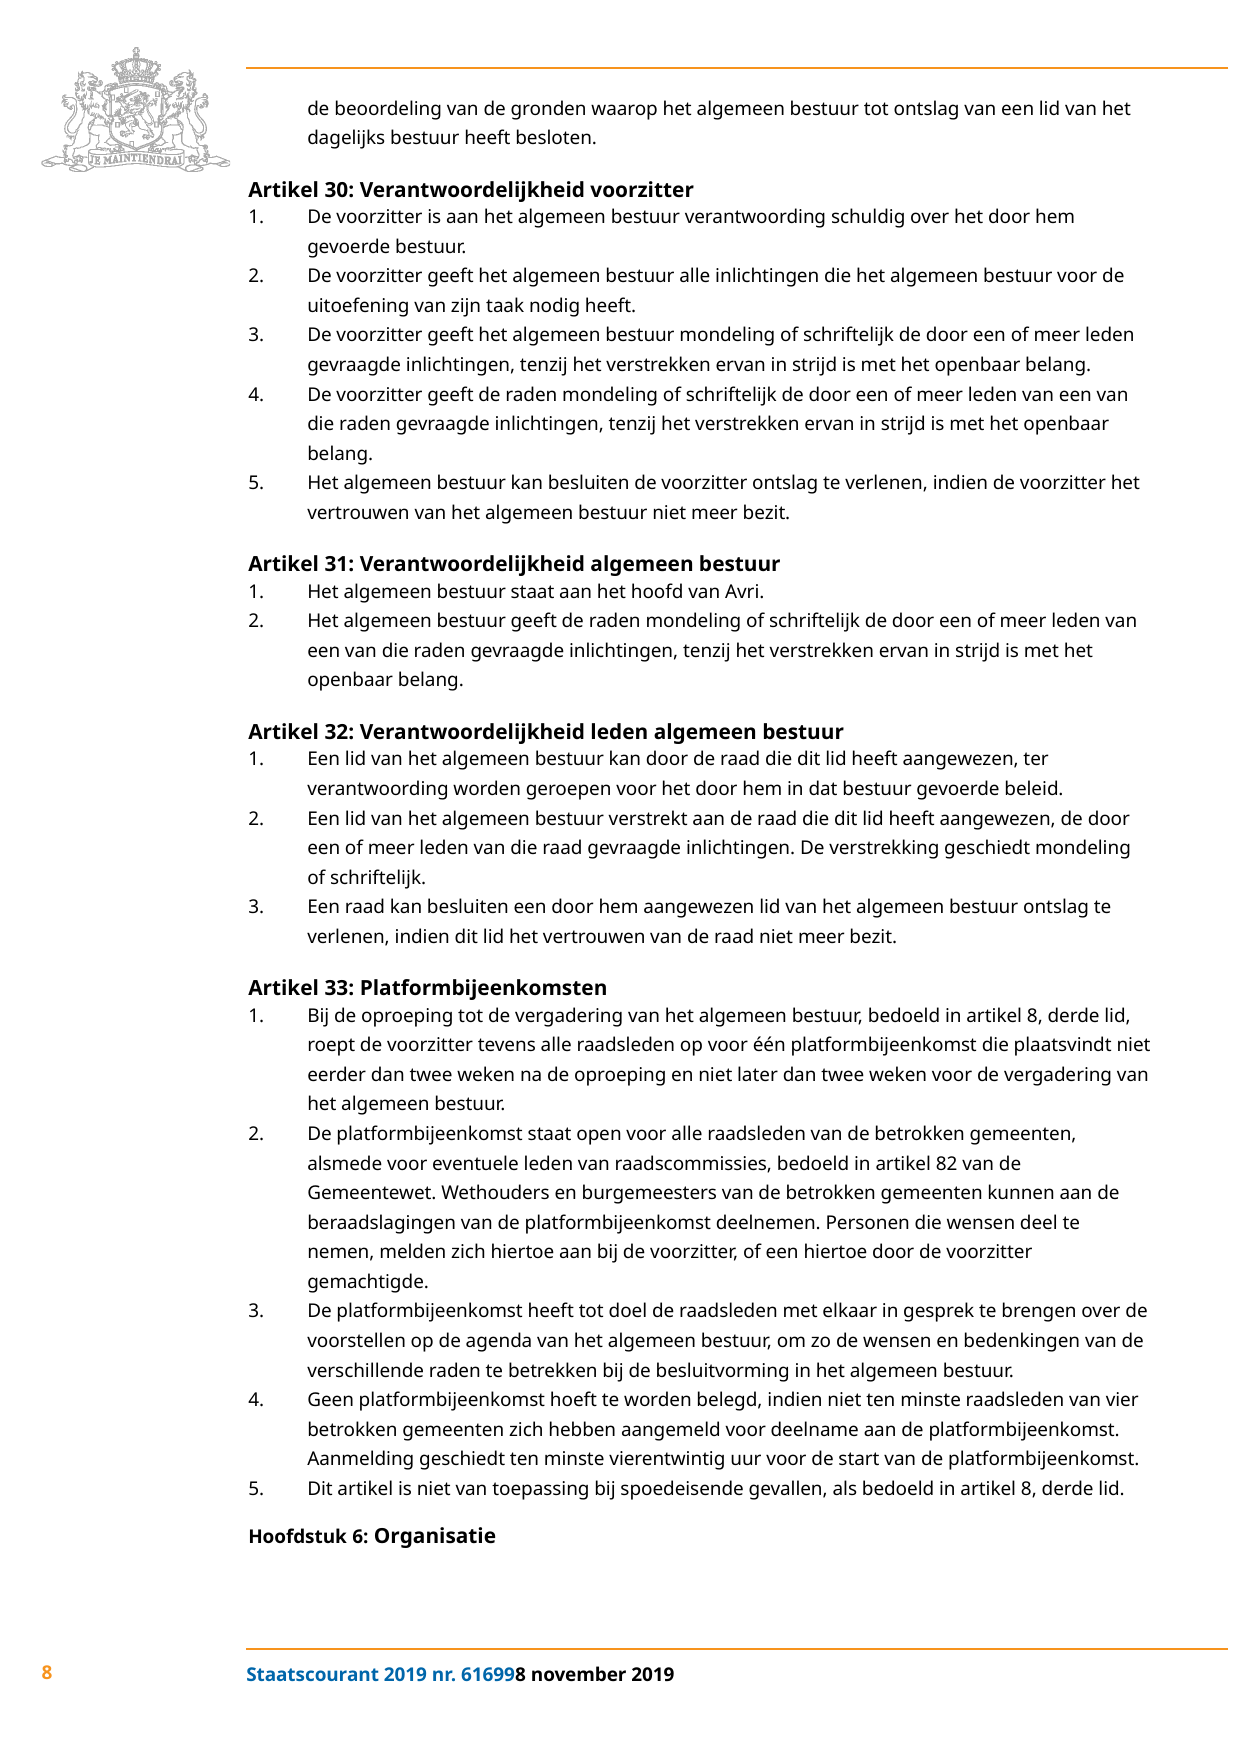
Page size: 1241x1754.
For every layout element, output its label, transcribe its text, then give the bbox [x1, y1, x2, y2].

list Het algemeen bestuur geeft de raden mondeling of schriftelijk de door een of meer leden van een van die raden gevraagde inlichtingen, tenzij het verstrekken ervan in strijd is met het openbaar belang. [248, 607, 1152, 692]
list De platformbijeenkomst heeft tot doel de raadsleden met elkaar in gesprek te brengen over de voorstellen op de agenda van het algemeen bestuur, om zo de wensen en bedenkingen van de verschillende raden te betrekken bij de besluitvorming in het algemeen bestuur. [248, 1298, 1152, 1383]
text Artikel 31: Verantwoordelijkheid algemeen bestuur [248, 549, 1152, 578]
text Artikel 33: Platformbijeenkomsten [248, 973, 1152, 1002]
list Het algemeen bestuur kan besluiten de voorzitter ontslag te verlenen, indien de voorzitter het vertrouwen van het algemeen bestuur niet meer bezit. [248, 469, 1152, 525]
list De platformbijeenkomst staat open voor alle raadsleden van de betrokken gemeenten, alsmede voor eventuele leden van raadscommissies, bedoeld in artikel 82 van de Gemeentewet. Wethouders en burgemeesters van de betrokken gemeenten kunnen aan de beraadslagingen van de platformbijeenkomst deelnemen. Personen die wensen deel te nemen, melden zich hiertoe aan bij de voorzitter, of een hiertoe door de voorzitter gemachtigde. [248, 1120, 1152, 1294]
list Een raad kan besluiten een door hem aangewezen lid van het algemeen bestuur ontslag te verlenen, indien dit lid het vertrouwen van de raad niet meer bezit. [248, 893, 1152, 949]
list De voorzitter is aan het algemeen bestuur verantwoording schuldig over het door hem gevoerde bestuur. [248, 203, 1152, 258]
list Geen platformbijeenkomst hoeft te worden belegd, indien niet ten minste raadsleden van vier betrokken gemeenten zich hebben aangemeld voor deelname aan de platformbijeenkomst. Aanmelding geschiedt ten minste vierentwintig uur voor de start van de platformbijeenkomst. [248, 1386, 1152, 1471]
list De voorzitter geeft het algemeen bestuur mondeling of schriftelijk de door een of meer leden gevraagde inlichtingen, tenzij het verstrekken ervan in strijd is met het openbaar belang. [248, 322, 1152, 377]
list Een lid van het algemeen bestuur kan door de raad die dit lid heeft aangewezen, ter verantwoording worden geroepen voor het door hem in dat bestuur gevoerde beleid. [248, 746, 1152, 801]
text Artikel 30: Verantwoordelijkheid voorzitter [248, 175, 1152, 203]
list Bij de oproeping tot de vergadering van het algemeen bestuur, bedoeld in artikel 8, derde lid, roept de voorzitter tevens alle raadsleden op voor één platformbijeenkomst die plaatsvindt niet eerder dan twee weken na de oproeping en niet later dan twee weken voor de vergadering van het algemeen bestuur. [248, 1002, 1152, 1116]
text Hoofdstuk 6: Organisatie [248, 1521, 1152, 1549]
list De voorzitter geeft het algemeen bestuur alle inlichtingen die het algemeen bestuur voor de uitoefening van zijn taak nodig heeft. [248, 262, 1152, 318]
list de beoordeling van de gronden waarop het algemeen bestuur tot ontslag van een lid van het dagelijks bestuur heeft besloten. [248, 95, 1152, 150]
list Een lid van het algemeen bestuur verstrekt aan de raad die dit lid heeft aangewezen, de door een of meer leden van die raad gevraagde inlichtingen. De verstrekking geschiedt mondeling of schriftelijk. [248, 805, 1152, 889]
text Artikel 32: Verantwoordelijkheid leden algemeen bestuur [248, 717, 1152, 746]
picture [41, 47, 231, 172]
list Het algemeen bestuur staat aan het hoofd van Avri. [248, 578, 1152, 604]
list Dit artikel is niet van toepassing bij spoedeisende gevallen, als bedoeld in artikel 8, derde lid. [248, 1475, 1152, 1501]
list De voorzitter geeft de raden mondeling of schriftelijk de door een of meer leden van een van die raden gevraagde inlichtingen, tenzij het verstrekken ervan in strijd is met het openbaar belang. [248, 381, 1152, 466]
